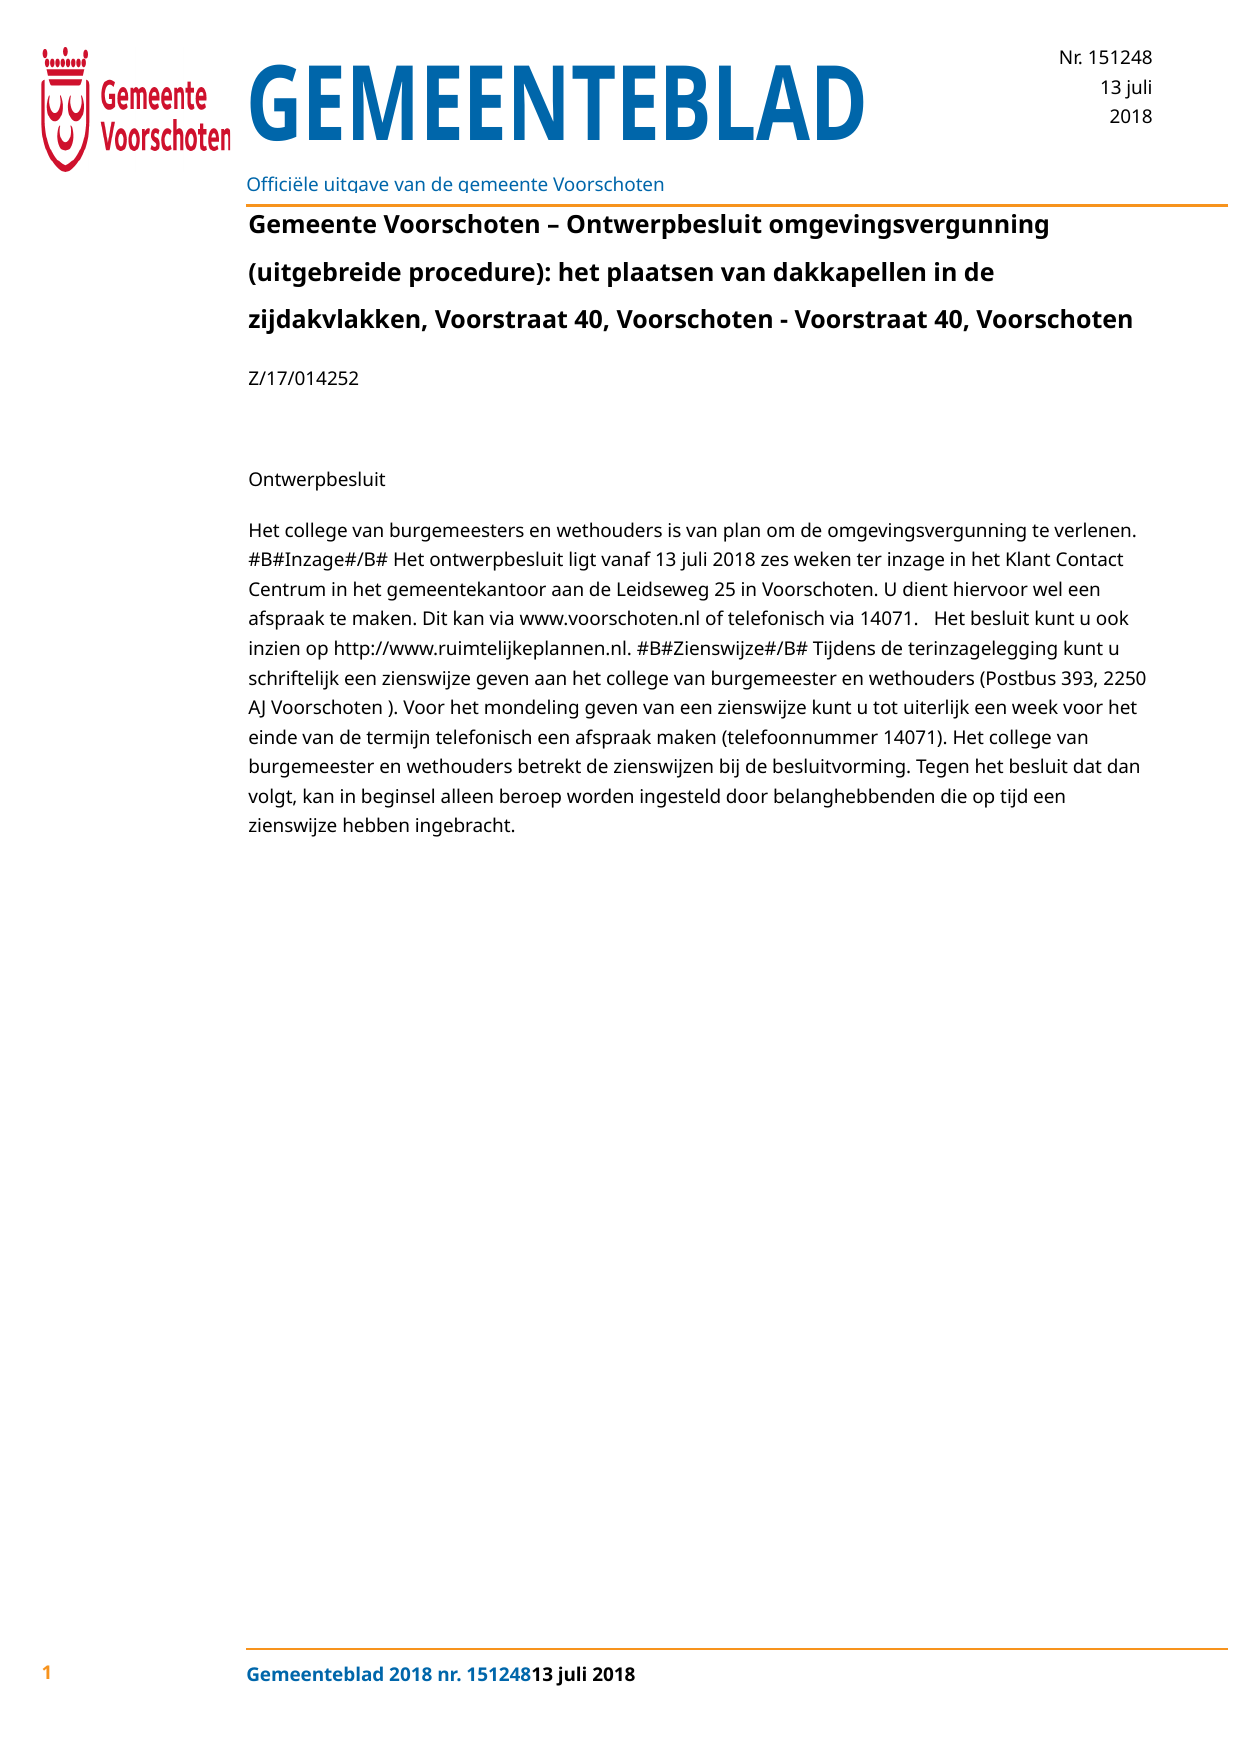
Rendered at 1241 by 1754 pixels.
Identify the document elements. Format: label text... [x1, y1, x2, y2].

text Het college van burgemeesters en wethouders is van plan om de omgevingsvergunning te verlenen. #B#Inzage#/B# Het ontwerpbesluit ligt vanaf 13 juli 2018 zes weken ter inzage in het Klant Contact Centrum in het gemeentekantoor aan de Leidseweg 25 in Voorschoten. U dient hiervoor wel een afspraak te maken. Dit kan via www.voorschoten.nl of telefonisch via 14071. Het besluit kunt u ook inzien op http://www.ruimtelijkeplannen.nl. #B#Zienswijze#/B# Tijdens de terinzagelegging kunt u schriftelijk een zienswijze geven aan het college van burgemeester en wethouders (Postbus 393, 2250 AJ Voorschoten ). Voor het mondeling geven van een zienswijze kunt u tot uiterlijk een week voor het einde van de termijn telefonisch een afspraak maken (telefoonnummer 14071). Het college van burgemeester en wethouders betrekt de zienswijzen bij de besluitvorming. Tegen het besluit dat dan volgt, kan in beginsel alleen beroep worden ingesteld door belanghebbenden die op tijd een zienswijze hebben ingebracht. [248, 517, 1152, 838]
text Gemeente Voorschoten – Ontwerpbesluit omgevingsvergunning (uitgebreide procedure): het plaatsen van dakkapellen in de zijdakvlakken, Voorstraat 40, Voorschoten - Voorstraat 40, Voorschoten [248, 207, 1152, 336]
text Z/17/014252 [248, 366, 1152, 391]
picture [41, 47, 231, 172]
text Ontwerpbesluit [248, 466, 1152, 492]
